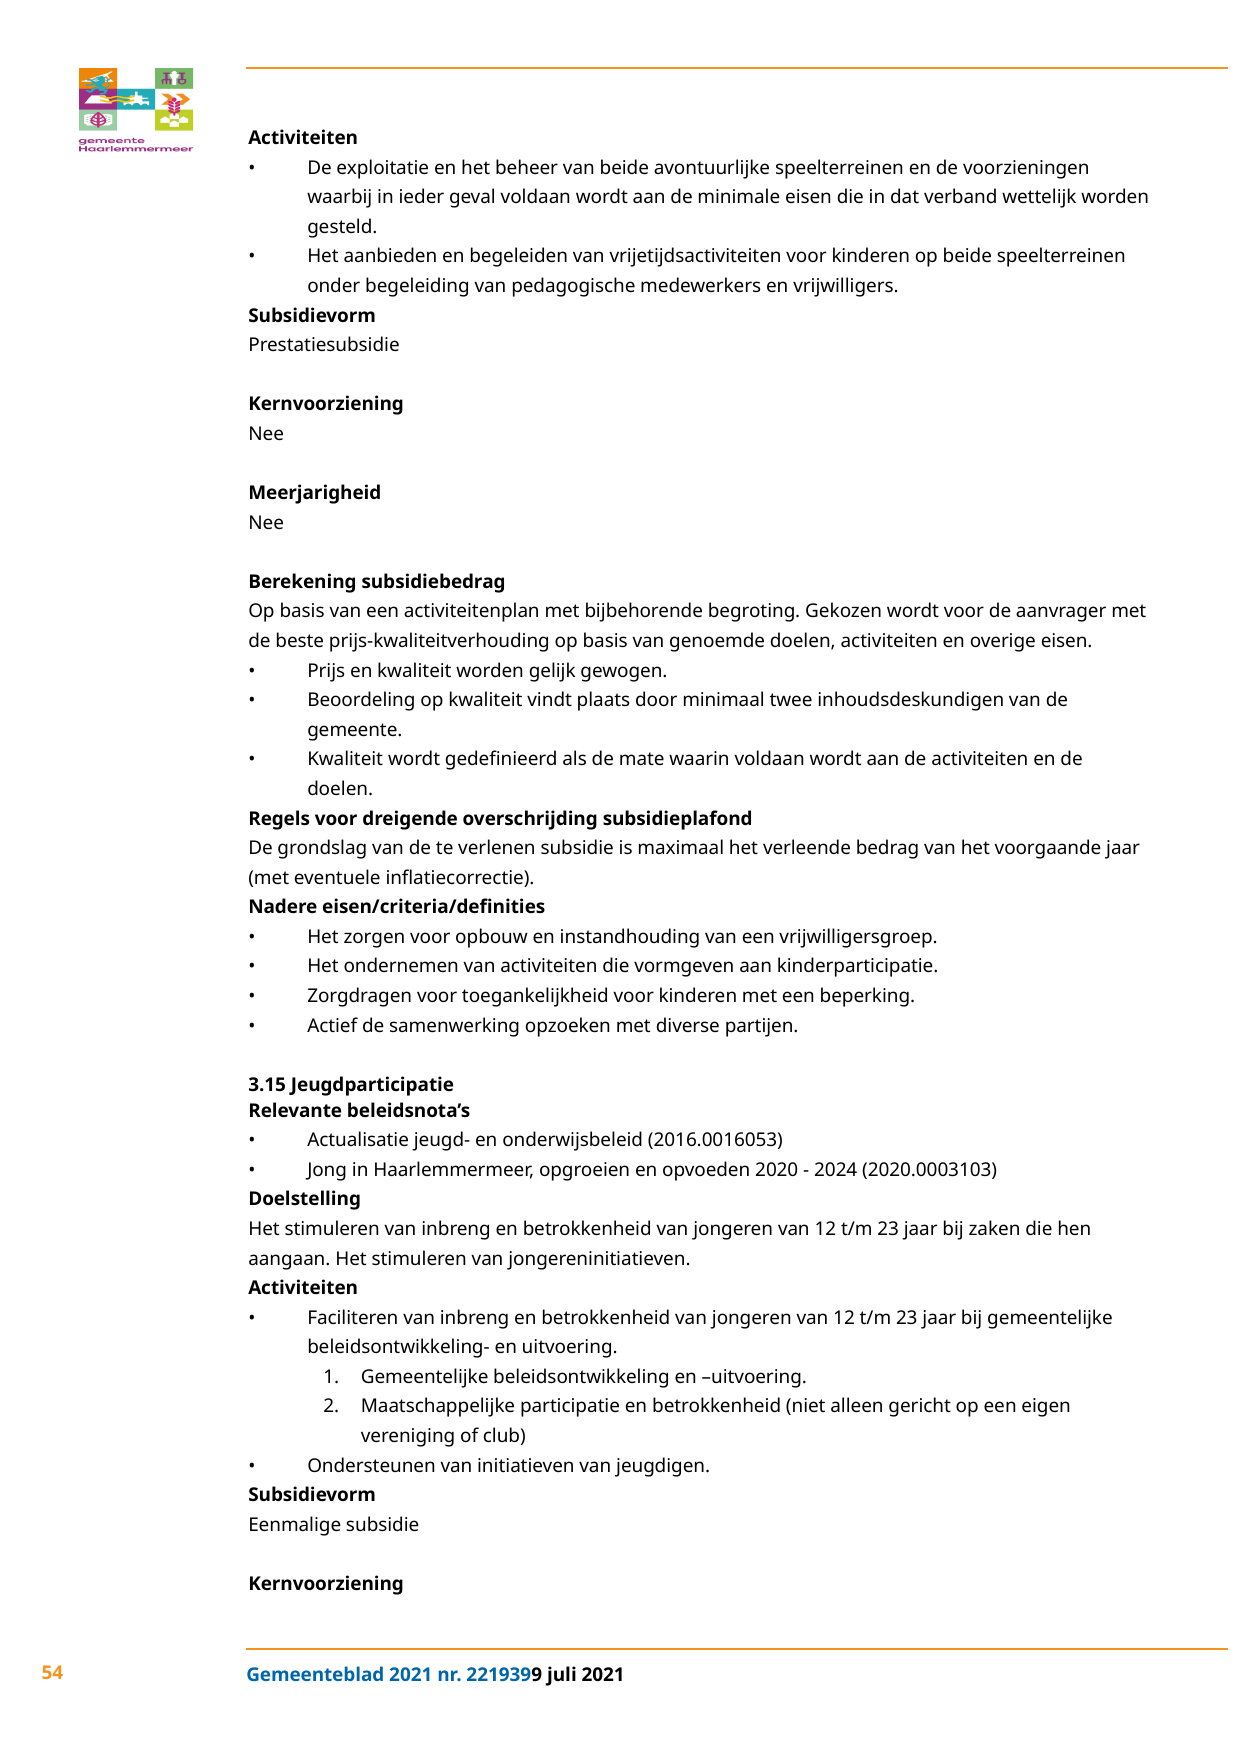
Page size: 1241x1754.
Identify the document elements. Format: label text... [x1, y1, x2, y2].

list Beoordeling op kwaliteit vindt plaats door minimaal twee inhoudsdeskundigen van de gemeente. [248, 686, 1152, 742]
list Faciliteren van inbreng en betrokkenheid van jongeren van 12 t/m 23 jaar bij gemeentelijke beleidsontwikkeling- en uitvoering. [248, 1304, 1152, 1359]
picture [41, 47, 231, 172]
text Meerjarigheid [248, 479, 1152, 505]
text Op basis van een activiteitenplan met bijbehorende begroting. Gekozen wordt voor de aanvrager met de beste prijs-kwaliteitverhouding op basis van genoemde doelen, activiteiten en overige eisen. [248, 598, 1152, 653]
text Nadere eisen/criteria/definities [248, 893, 1152, 919]
list Het aanbieden en begeleiden van vrijetijdsactiviteiten voor kinderen op beide speelterreinen onder begeleiding van pedagogische medewerkers en vrijwilligers. [248, 243, 1152, 298]
text Prestatiesubsidie [248, 331, 1152, 357]
text Berekening subsidiebedrag [248, 568, 1152, 594]
list Gemeentelijke beleidsontwikkeling en –uitvoering. [323, 1363, 1152, 1389]
list De exploitatie en het beheer van beide avontuurlijke speelterreinen en de voorzieningen waarbij in ieder geval voldaan wordt aan de minimale eisen die in dat verband wettelijk worden gesteld. [248, 154, 1152, 239]
text Het stimuleren van inbreng en betrokkenheid van jongeren van 12 t/m 23 jaar bij zaken die hen aangaan. Het stimuleren van jongereninitiatieven. [248, 1215, 1152, 1270]
list Actualisatie jeugd- en onderwijsbeleid (2016.0016053) [248, 1126, 1152, 1152]
text Subsidievorm [248, 1481, 1152, 1507]
text Activiteiten [248, 1274, 1152, 1300]
list Ondersteunen van initiatieven van jeugdigen. [248, 1452, 1152, 1477]
list Maatschappelijke participatie en betrokkenheid (niet alleen gericht op een eigen vereniging of club) [323, 1393, 1152, 1448]
text Relevante beleidsnota’s [248, 1097, 1152, 1122]
text Kernvoorziening [248, 391, 1152, 416]
text Eenmalige subsidie [248, 1511, 1152, 1537]
list Prijs en kwaliteit worden gelijk gewogen. [248, 657, 1152, 683]
list Het ondernemen van activiteiten die vormgeven aan kinderparticipatie. [248, 953, 1152, 978]
text Activiteiten [248, 124, 1152, 150]
list Het zorgen voor opbouw en instandhouding van een vrijwilligersgroep. [248, 923, 1152, 949]
text Nee [248, 420, 1152, 446]
text 3.15 Jeugdparticipatie [248, 1071, 1152, 1097]
text De grondslag van de te verlenen subsidie is maximaal het verleende bedrag van het voorgaande jaar (met eventuele inflatiecorrectie). [248, 834, 1152, 890]
text Doelstelling [248, 1186, 1152, 1211]
text Nee [248, 509, 1152, 535]
text Kernvoorziening [248, 1570, 1152, 1596]
list Jong in Haarlemmermeer, opgroeien en opvoeden 2020 - 2024 (2020.0003103) [248, 1156, 1152, 1182]
text Regels voor dreigende overschrijding subsidieplafond [248, 805, 1152, 831]
list Zorgdragen voor toegankelijkheid voor kinderen met een beperking. [248, 982, 1152, 1008]
list Actief de samenwerking opzoeken met diverse partijen. [248, 1012, 1152, 1038]
text Subsidievorm [248, 302, 1152, 328]
list Kwaliteit wordt gedefinieerd als de mate waarin voldaan wordt aan de activiteiten en de doelen. [248, 746, 1152, 801]
